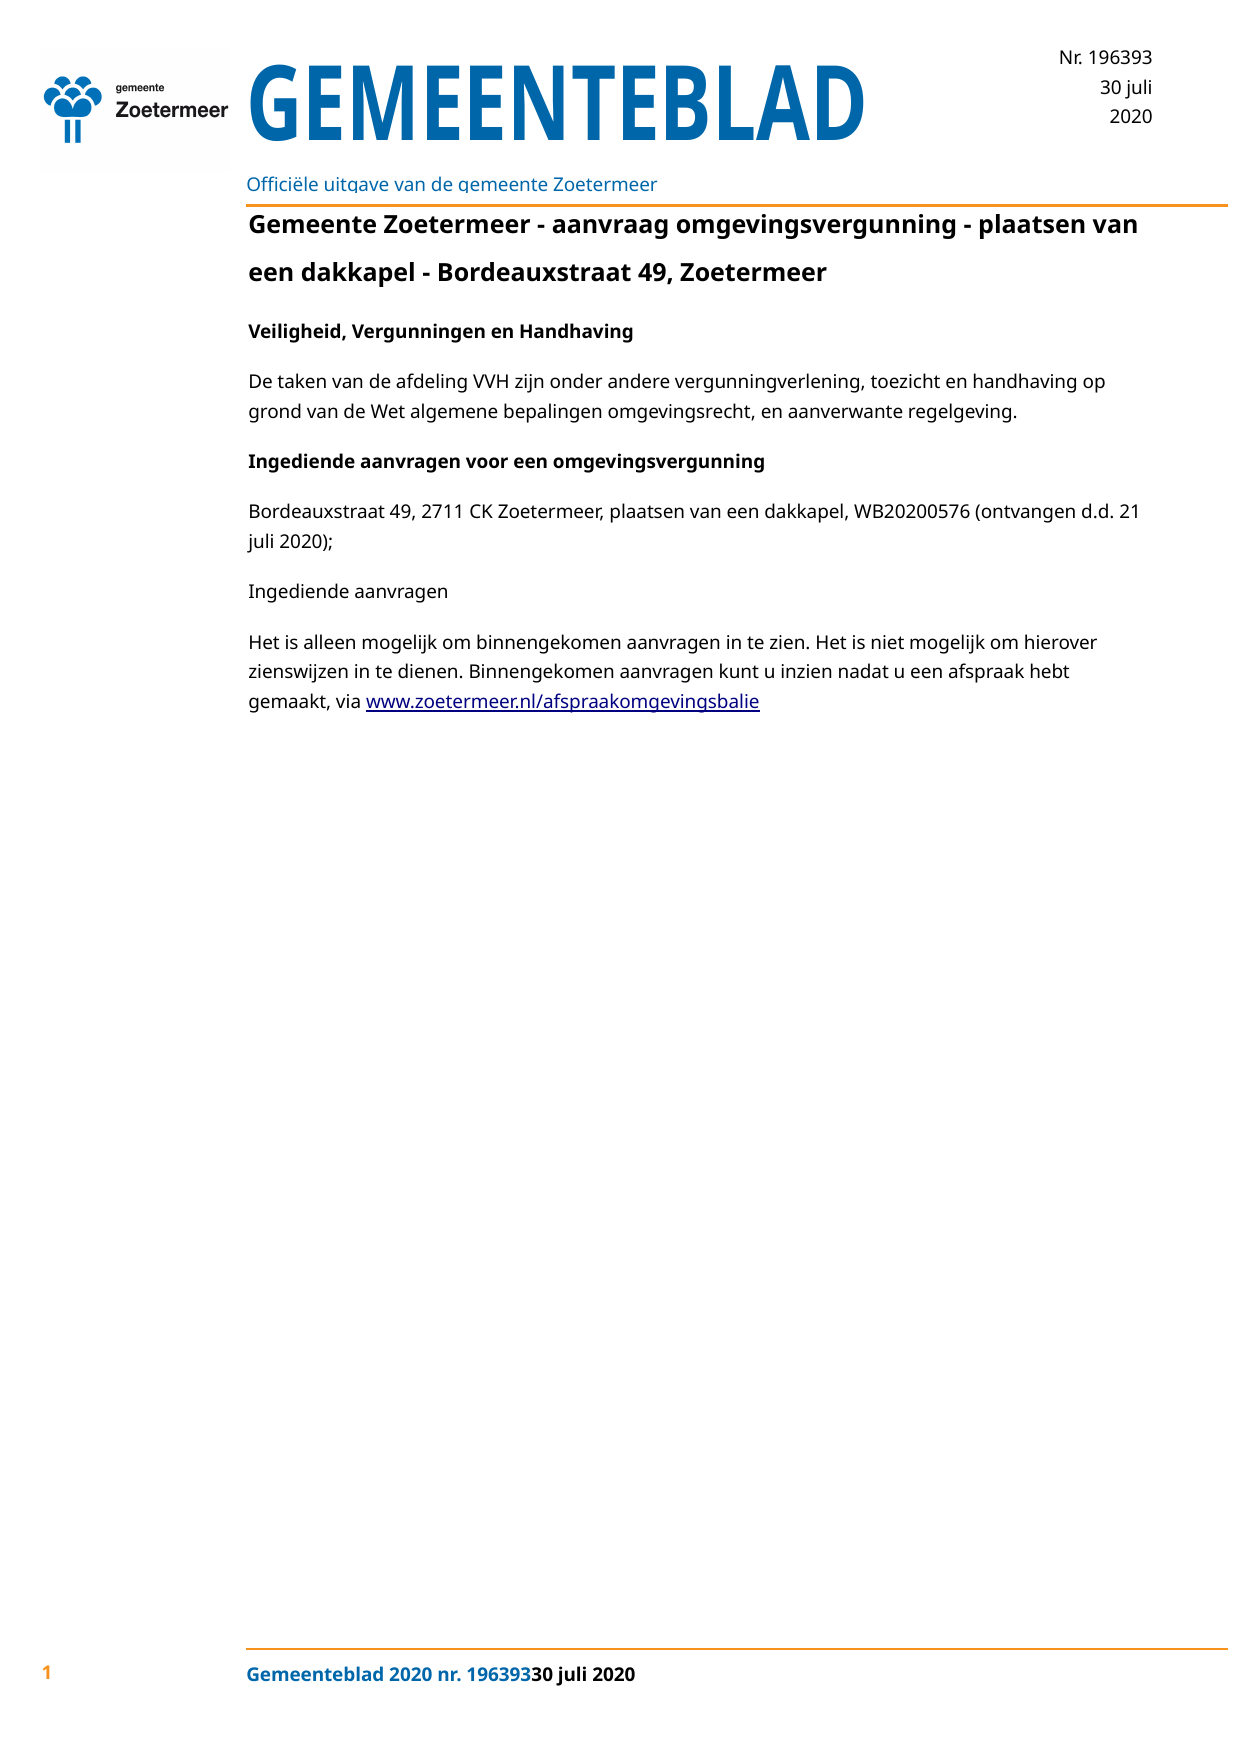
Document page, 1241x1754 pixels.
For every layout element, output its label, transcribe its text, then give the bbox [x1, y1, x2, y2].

text Ingediende aanvragen [248, 579, 1152, 604]
text Veiligheid, Vergunningen en Handhaving [248, 318, 1152, 344]
picture [41, 47, 231, 172]
text De taken van de afdeling VVH zijn onder andere vergunningverlening, toezicht en handhaving op grond van de Wet algemene bepalingen omgevingsrecht, en aanverwante regelgeving. [248, 368, 1152, 424]
text Ingediende aanvragen voor een omgevingsvergunning [248, 448, 1152, 474]
text Gemeente Zoetermeer - aanvraag omgevingsvergunning - plaatsen van een dakkapel - Bordeauxstraat 49, Zoetermeer [248, 207, 1152, 288]
text Het is alleen mogelijk om binnengekomen aanvragen in te zien. Het is niet mogelijk om hierover zienswijzen in te dienen. Binnengekomen aanvragen kunt u inzien nadat u een afspraak hebt gemaakt, via www.zoetermeer.nl/afspraakomgevingsbalie [248, 629, 1152, 714]
text Bordeauxstraat 49, 2711 CK Zoetermeer, plaatsen van een dakkapel, WB20200576 (ontvangen d.d. 21 juli 2020); [248, 499, 1152, 554]
